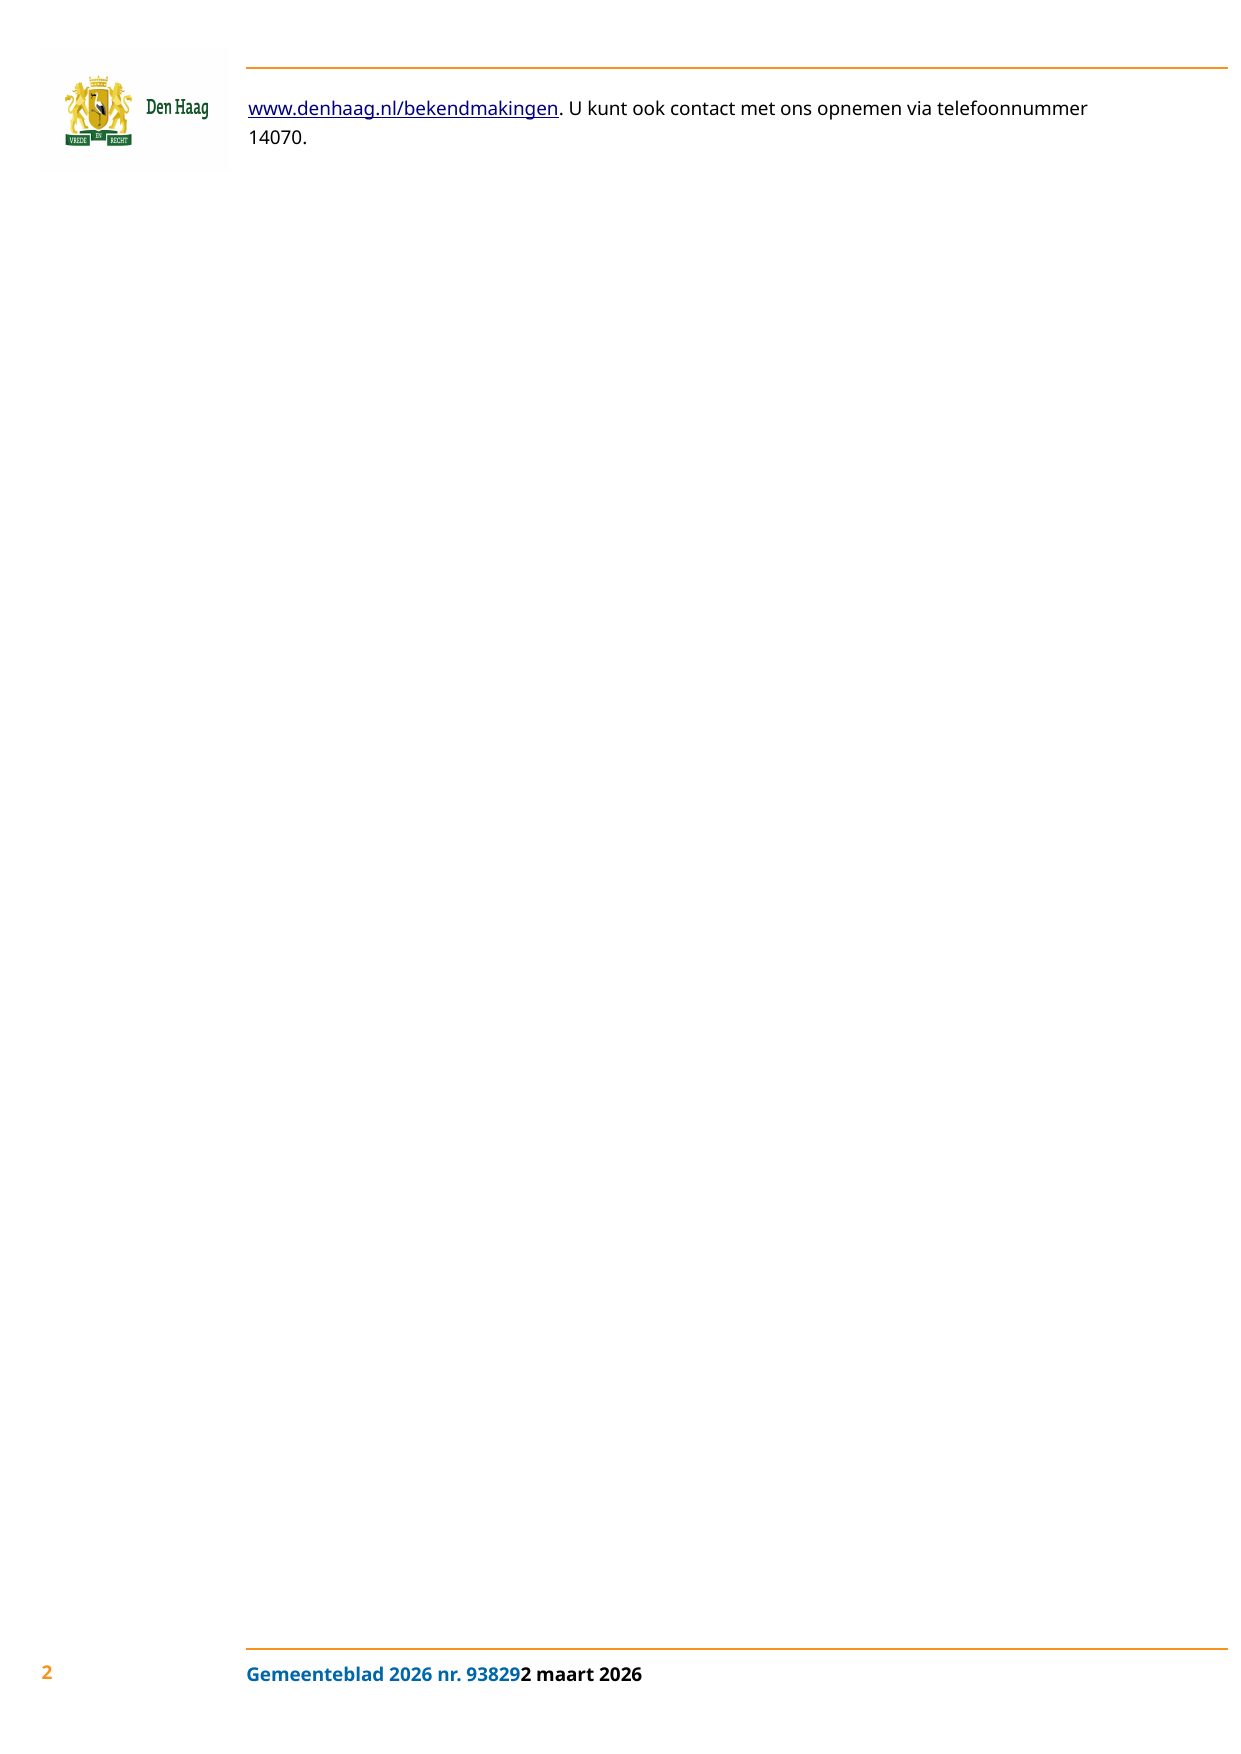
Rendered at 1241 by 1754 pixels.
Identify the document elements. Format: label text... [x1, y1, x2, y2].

picture [41, 47, 231, 172]
text www.denhaag.nl/bekendmakingen. U kunt ook contact met ons opnemen via telefoonnummer 14070. [248, 95, 1152, 150]
